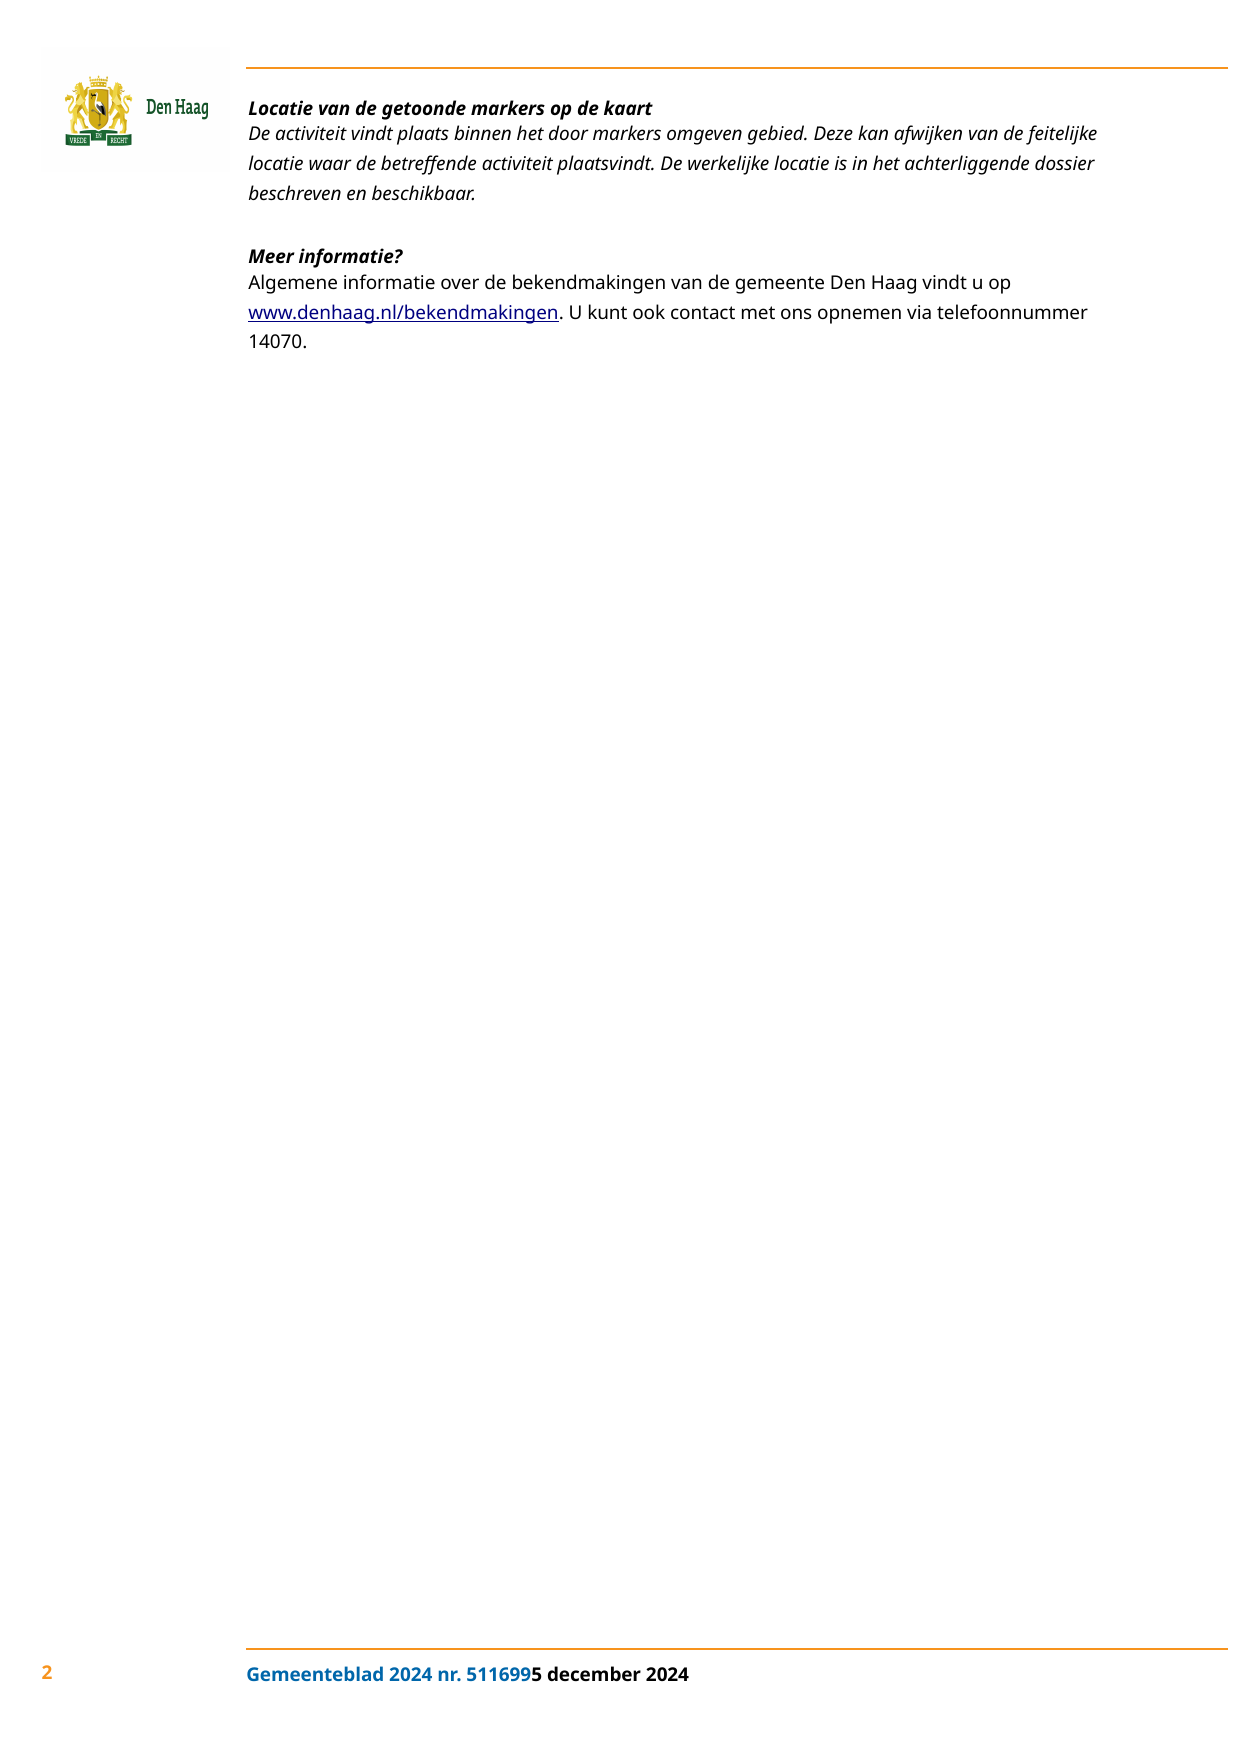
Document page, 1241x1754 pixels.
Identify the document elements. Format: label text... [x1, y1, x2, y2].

text Algemene informatie over de bekendmakingen van de gemeente Den Haag vindt u op www.denhaag.nl/bekendmakingen. U kunt ook contact met ons opnemen via telefoonnummer 14070. [248, 269, 1152, 354]
text Meer informatie? [248, 244, 1152, 269]
picture [41, 47, 231, 172]
text De activiteit vindt plaats binnen het door markers omgeven gebied. Deze kan afwijken van de feitelijke locatie waar de betreffende activiteit plaatsvindt. De werkelijke locatie is in het achterliggende dossier beschreven en beschikbaar. [248, 121, 1152, 205]
text Locatie van de getoonde markers op de kaart [248, 95, 1152, 121]
